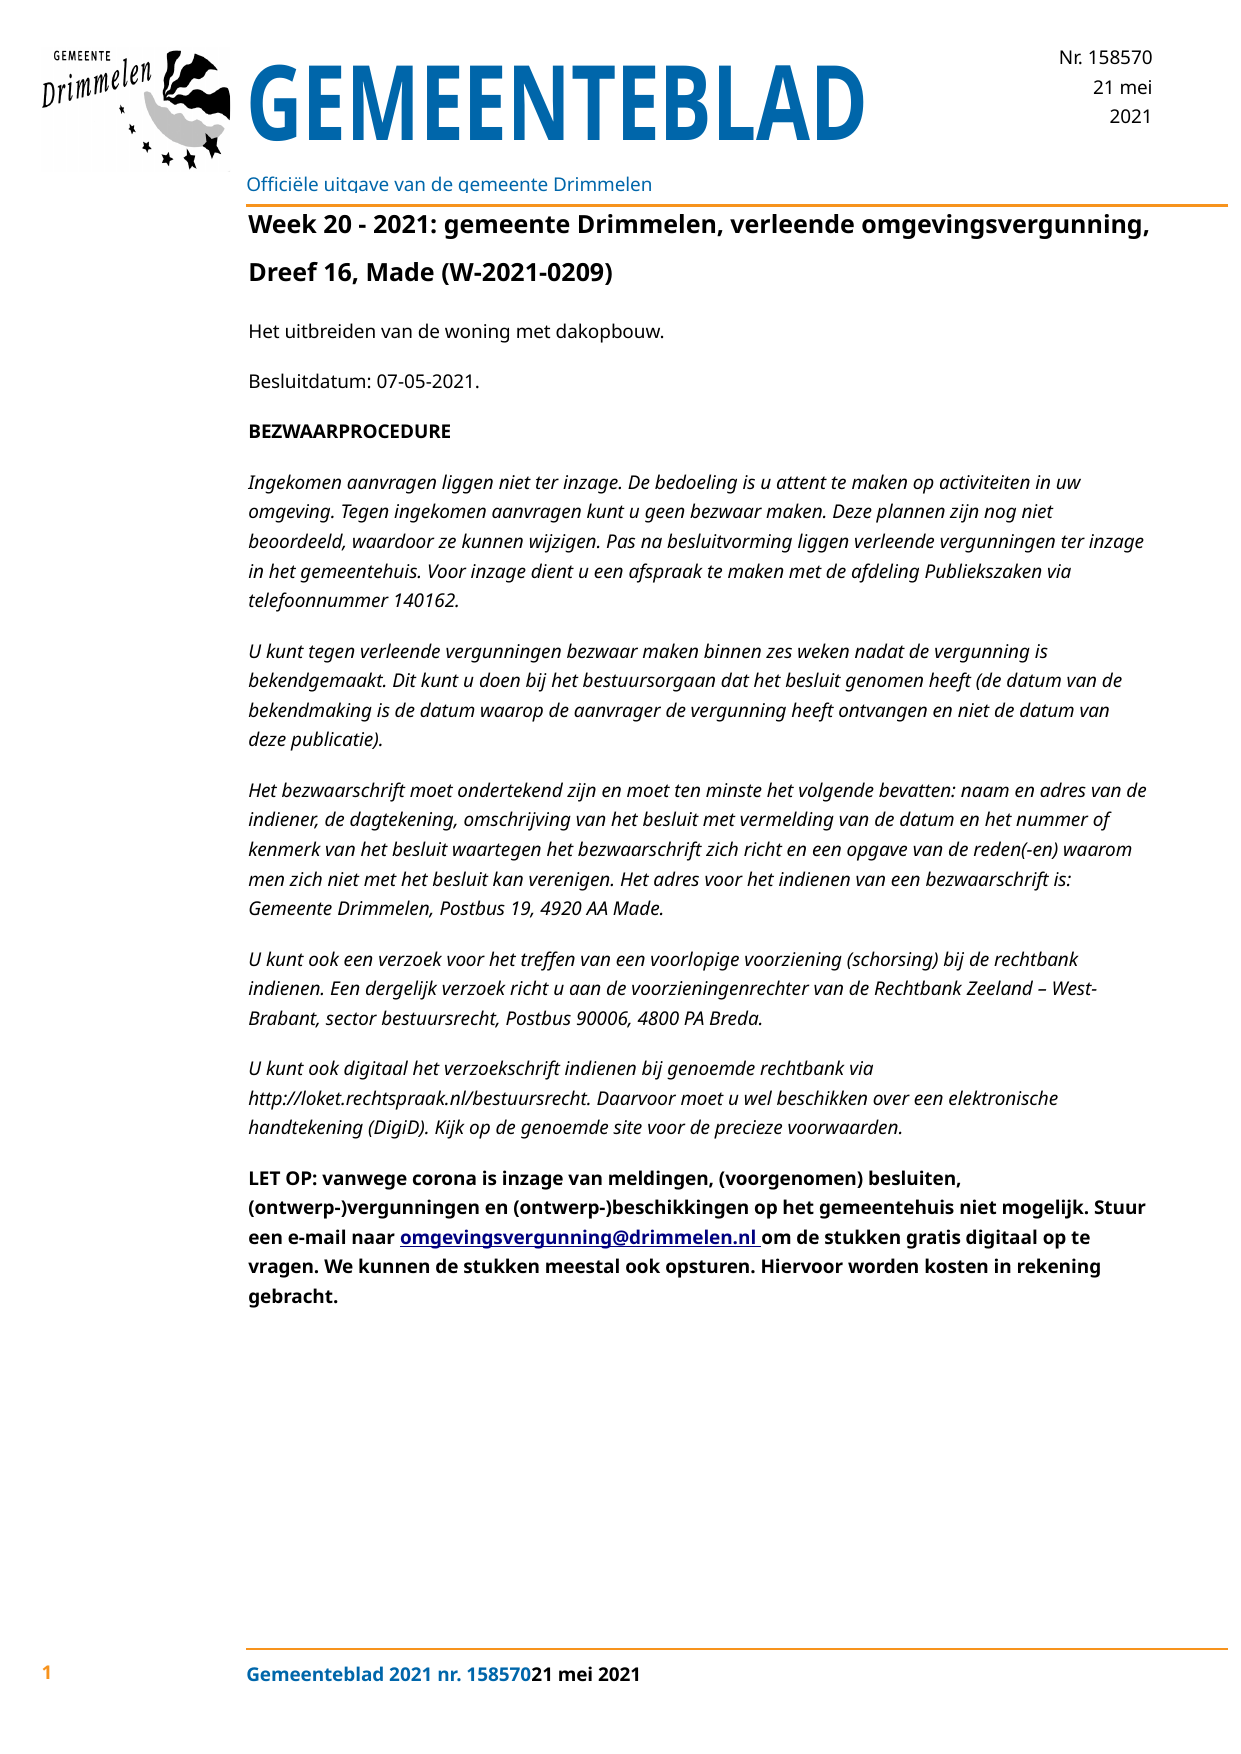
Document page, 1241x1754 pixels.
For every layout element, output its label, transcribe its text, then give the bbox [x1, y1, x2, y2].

text Week 20 - 2021: gemeente Drimmelen, verleende omgevingsvergunning, Dreef 16, Made (W-2021-0209) [248, 207, 1152, 288]
text U kunt tegen verleende vergunningen bezwaar maken binnen zes weken nadat de vergunning is bekendgemaakt. Dit kunt u doen bij het bestuursorgaan dat het besluit genomen heeft (de datum van de bekendmaking is de datum waarop de aanvrager de vergunning heeft ontvangen en niet de datum van deze publicatie). [248, 638, 1152, 752]
picture [41, 47, 231, 172]
text Besluitdatum: 07-05-2021. [248, 368, 1152, 394]
text Het uitbreiden van de woning met dakopbouw. [248, 318, 1152, 344]
text Het bezwaarschrift moet ondertekend zijn en moet ten minste het volgende bevatten: naam en adres van de indiener, de dagtekening, omschrijving van het besluit met vermelding van de datum en het nummer of kenmerk van het besluit waartegen het bezwaarschrift zich richt en een opgave van de reden(-en) waarom men zich niet met het besluit kan verenigen. Het adres voor het indienen van een bezwaarschrift is: Gemeente Drimmelen, Postbus 19, 4920 AA Made. [248, 777, 1152, 921]
text U kunt ook een verzoek voor het treffen van een voorlopige voorziening (schorsing) bij de rechtbank indienen. Een dergelijk verzoek richt u aan de voorzieningenrechter van de Rechtbank Zeeland – West-Brabant, sector bestuursrecht, Postbus 90006, 4800 PA Breda. [248, 946, 1152, 1031]
text LET OP: vanwege corona is inzage van meldingen, (voorgenomen) besluiten, (ontwerp-)vergunningen en (ontwerp-)beschikkingen op het gemeentehuis niet mogelijk. Stuur een e-mail naar omgevingsvergunning@drimmelen.nl om de stukken gratis digitaal op te vragen. We kunnen de stukken meestal ook opsturen. Hiervoor worden kosten in rekening gebracht. [248, 1165, 1152, 1309]
text Ingekomen aanvragen liggen niet ter inzage. De bedoeling is u attent te maken op activiteiten in uw omgeving. Tegen ingekomen aanvragen kunt u geen bezwaar maken. Deze plannen zijn nog niet beoordeeld, waardoor ze kunnen wijzigen. Pas na besluitvorming liggen verleende vergunningen ter inzage in het gemeentehuis. Voor inzage dient u een afspraak te maken met de afdeling Publiekszaken via telefoonnummer 140162. [248, 469, 1152, 613]
text BEZWAARPROCEDURE [248, 419, 1152, 444]
text U kunt ook digitaal het verzoekschrift indienen bij genoemde rechtbank via http://loket.rechtspraak.nl/bestuursrecht. Daarvoor moet u wel beschikken over een elektronische handtekening (DigiD). Kijk op de genoemde site voor de precieze voorwaarden. [248, 1055, 1152, 1140]
